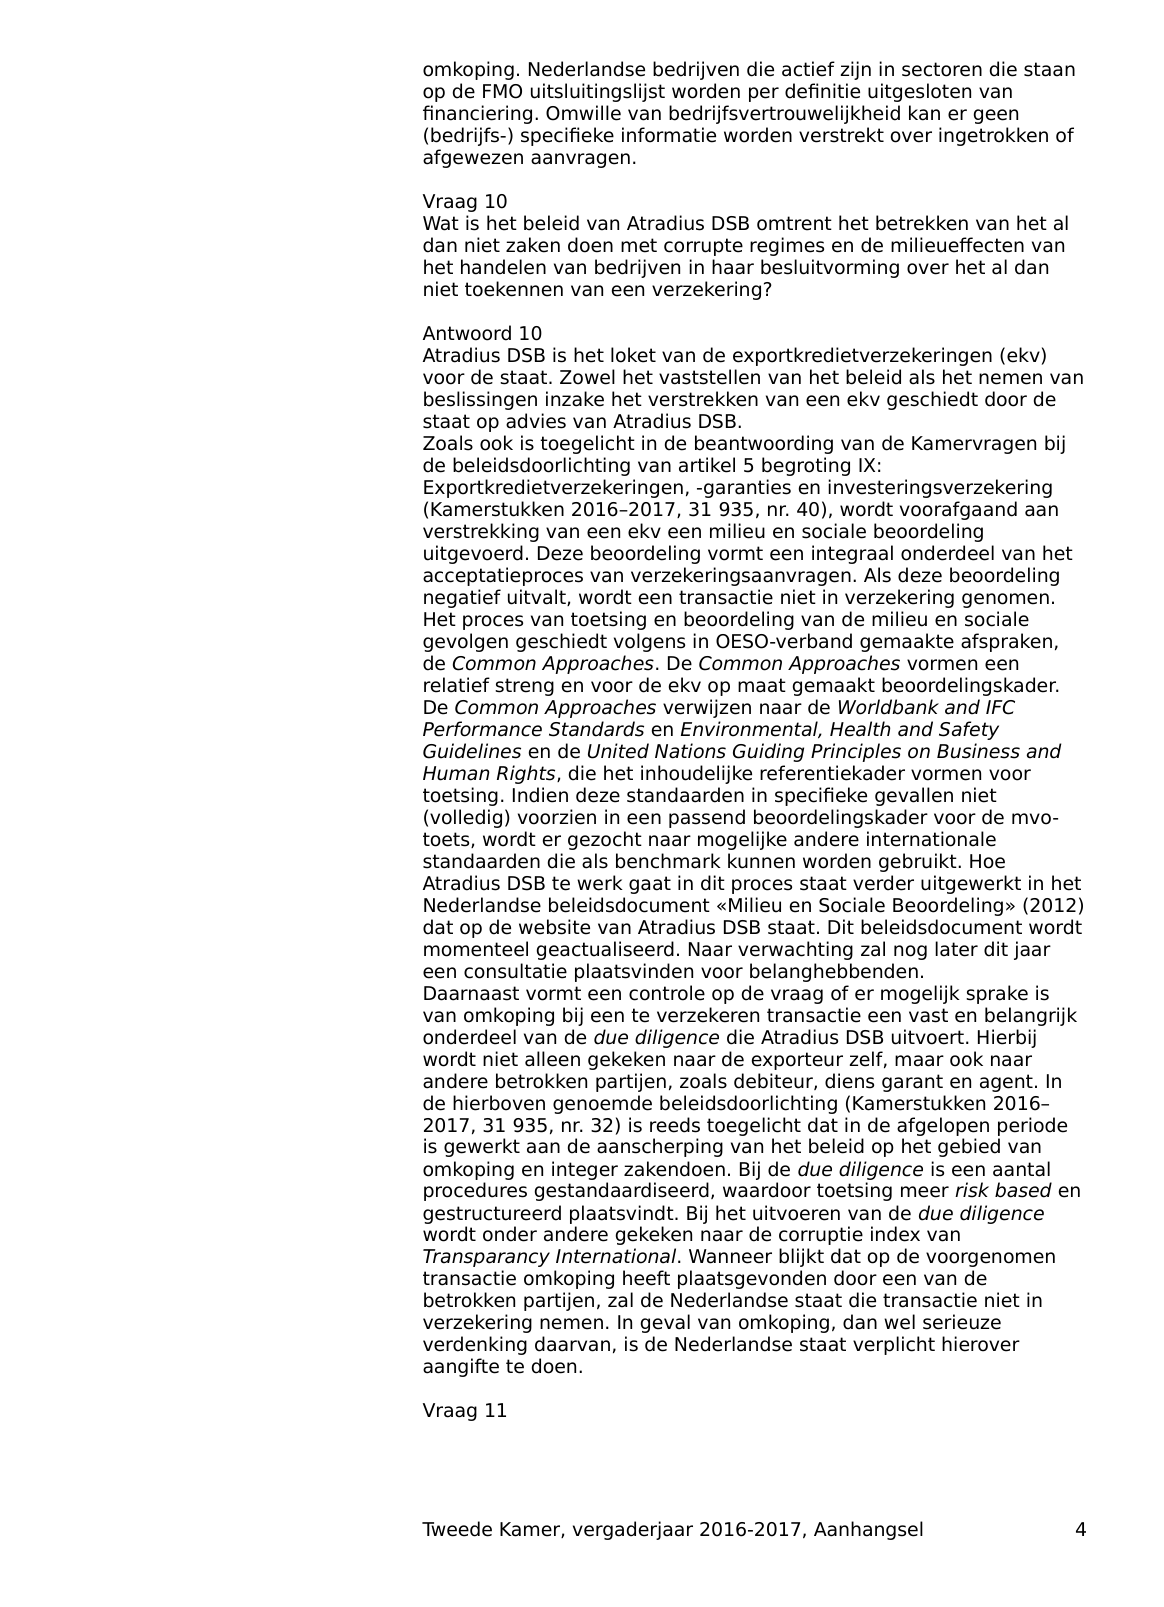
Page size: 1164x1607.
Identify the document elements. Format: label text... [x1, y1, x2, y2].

text Wat is het beleid van Atradius DSB omtrent het betrekken van het al dan niet zaken doen met corrupte regimes en de milieueffecten van het handelen van bedrijven in haar besluitvorming over het al dan niet toekennen van een verzekering? [422, 213, 1087, 301]
text omkoping. Nederlandse bedrijven die actief zijn in sectoren die staan op de FMO uitsluitingslijst worden per definitie uitgesloten van financiering. Omwille van bedrijfsvertrouwelijkheid kan er geen (bedrijfs-) specifieke informatie worden verstrekt over ingetrokken of afgewezen aanvragen. [422, 59, 1087, 169]
text Zoals ook is toegelicht in de beantwoording van de Kamervragen bij de beleidsdoorlichting van artikel 5 begroting IX: Exportkredietverzekeringen, -garanties en investeringsverzekering (Kamerstukken 2016–2017, 31 935, nr. 40), wordt voorafgaand aan verstrekking van een ekv een milieu en sociale beoordeling uitgevoerd. Deze beoordeling vormt een integraal onderdeel van het acceptatieproces van verzekeringsaanvragen. Als deze beoordeling negatief uitvalt, wordt een transactie niet in verzekering genomen. Het proces van toetsing en beoordeling van de milieu en sociale gevolgen geschiedt volgens in OESO-verband gemaakte afspraken, de Common Approaches. De Common Approaches vormen een relatief streng en voor de ekv op maat gemaakt beoordelingskader. De Common Approaches verwijzen naar de Worldbank and IFC Performance Standards en Environmental, Health and Safety Guidelines en de United Nations Guiding Principles on Business and Human Rights, die het inhoudelijke referentiekader vormen voor toetsing. Indien deze standaarden in specifieke gevallen niet (volledig) voorzien in een passend beoordelingskader voor de mvo-toets, wordt er gezocht naar mogelijke andere internationale standaarden die als benchmark kunnen worden gebruikt. Hoe Atradius DSB te werk gaat in dit proces staat verder uitgewerkt in het Nederlandse beleidsdocument «Milieu en Sociale Beoordeling» (2012) dat op de website van Atradius DSB staat. Dit beleidsdocument wordt momenteel geactualiseerd. Naar verwachting zal nog later dit jaar een consultatie plaatsvinden voor belanghebbenden. [422, 433, 1087, 983]
text Daarnaast vormt een controle op de vraag of er mogelijk sprake is van omkoping bij een te verzekeren transactie een vast en belangrijk onderdeel van de due diligence die Atradius DSB uitvoert. Hierbij wordt niet alleen gekeken naar de exporteur zelf, maar ook naar andere betrokken partijen, zoals debiteur, diens garant en agent. In de hierboven genoemde beleidsdoorlichting (Kamerstukken 2016–2017, 31 935, nr. 32) is reeds toegelicht dat in de afgelopen periode is gewerkt aan de aanscherping van het beleid op het gebied van omkoping en integer zakendoen. Bij de due diligence is een aantal procedures gestandaardiseerd, waardoor toetsing meer risk based en gestructureerd plaatsvindt. Bij het uitvoeren van de due diligence wordt onder andere gekeken naar de corruptie index van Transparancy International. Wanneer blijkt dat op de voorgenomen transactie omkoping heeft plaatsgevonden door een van de betrokken partijen, zal de Nederlandse staat die transactie niet in verzekering nemen. In geval van omkoping, dan wel serieuze verdenking daarvan, is de Nederlandse staat verplicht hierover aangifte te doen. [422, 983, 1087, 1378]
text Vraag 11 [422, 1400, 1087, 1422]
text Antwoord 10 [422, 323, 1087, 345]
text Vraag 10 [422, 191, 1087, 213]
text Atradius DSB is het loket van de exportkredietverzekeringen (ekv) voor de staat. Zowel het vaststellen van het beleid als het nemen van beslissingen inzake het verstrekken van een ekv geschiedt door de staat op advies van Atradius DSB. [422, 345, 1087, 433]
